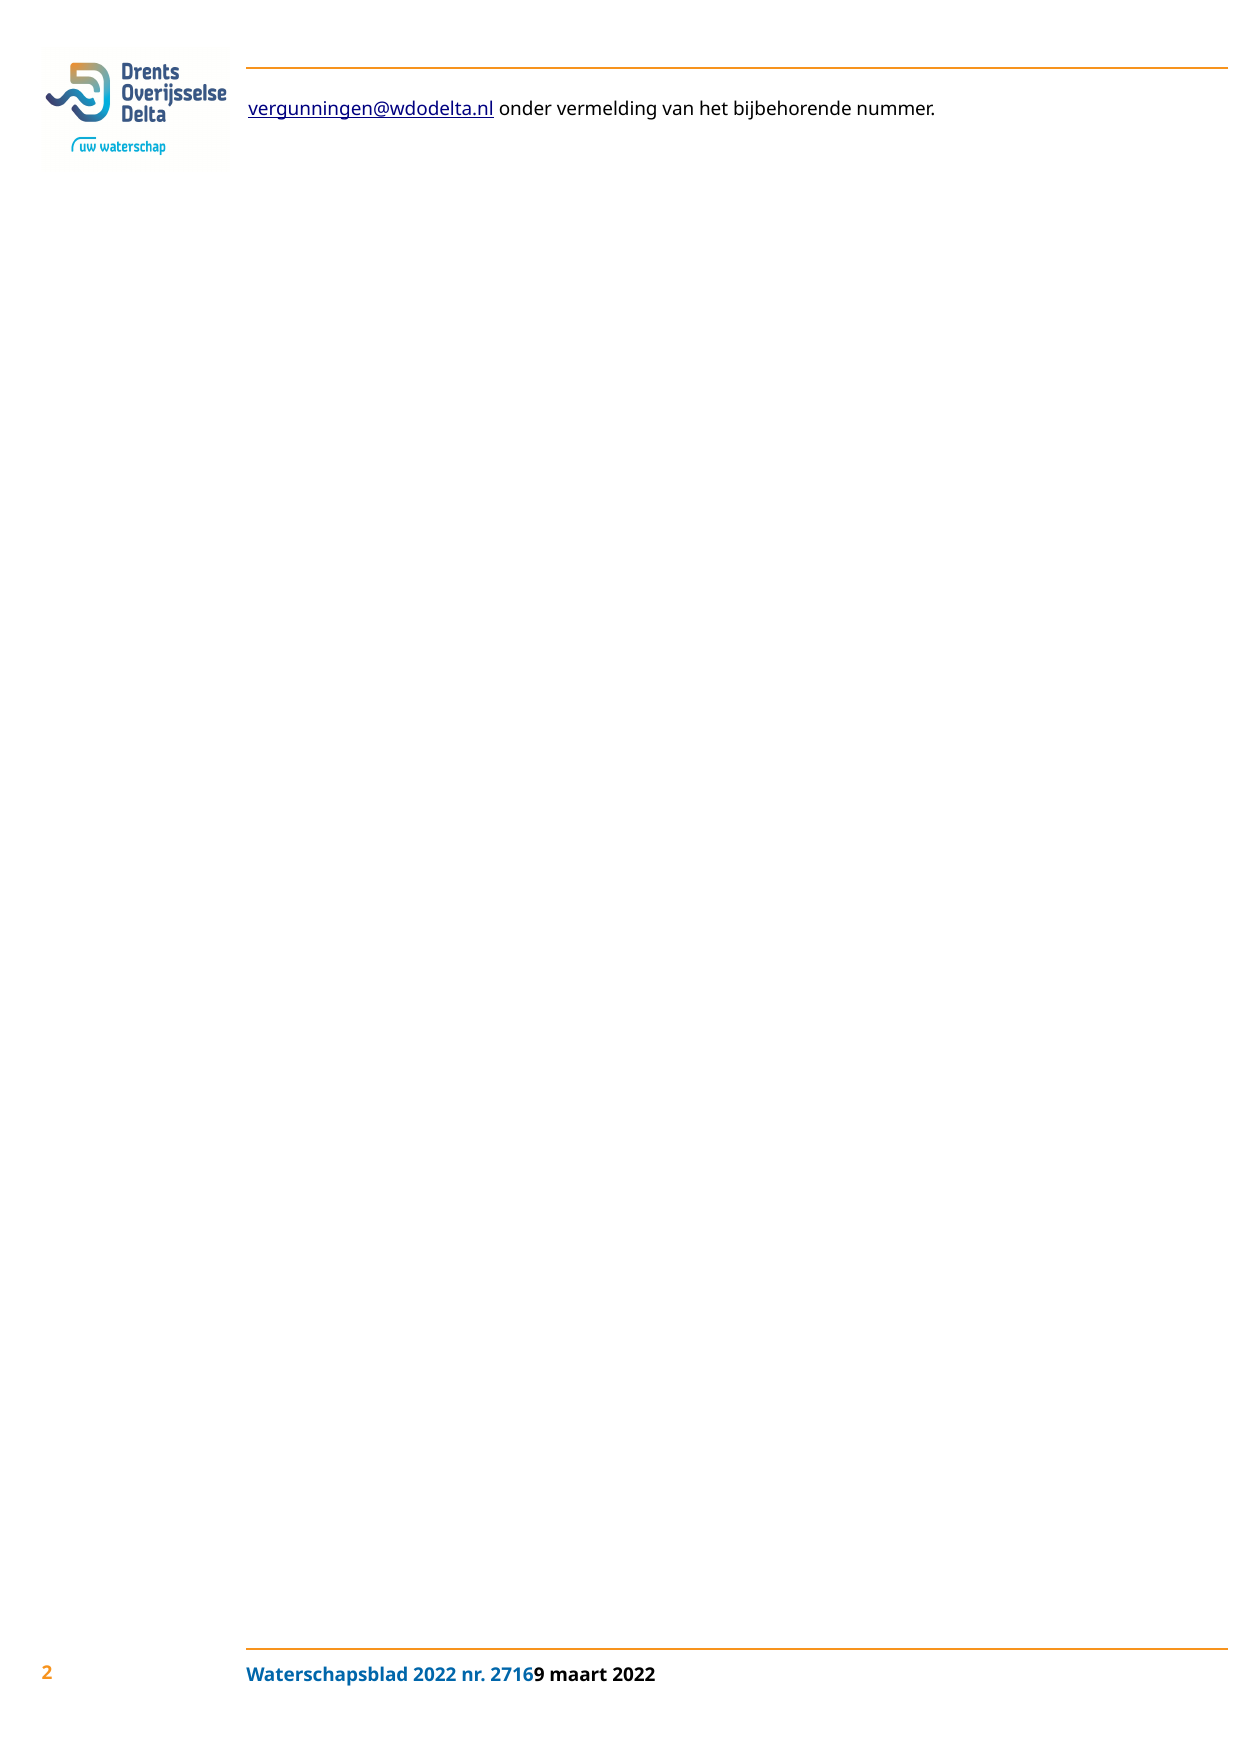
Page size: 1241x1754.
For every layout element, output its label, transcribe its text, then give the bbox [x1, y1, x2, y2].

text vergunningen@wdodelta.nl onder vermelding van het bijbehorende nummer. [248, 95, 1152, 121]
picture [41, 47, 231, 172]
